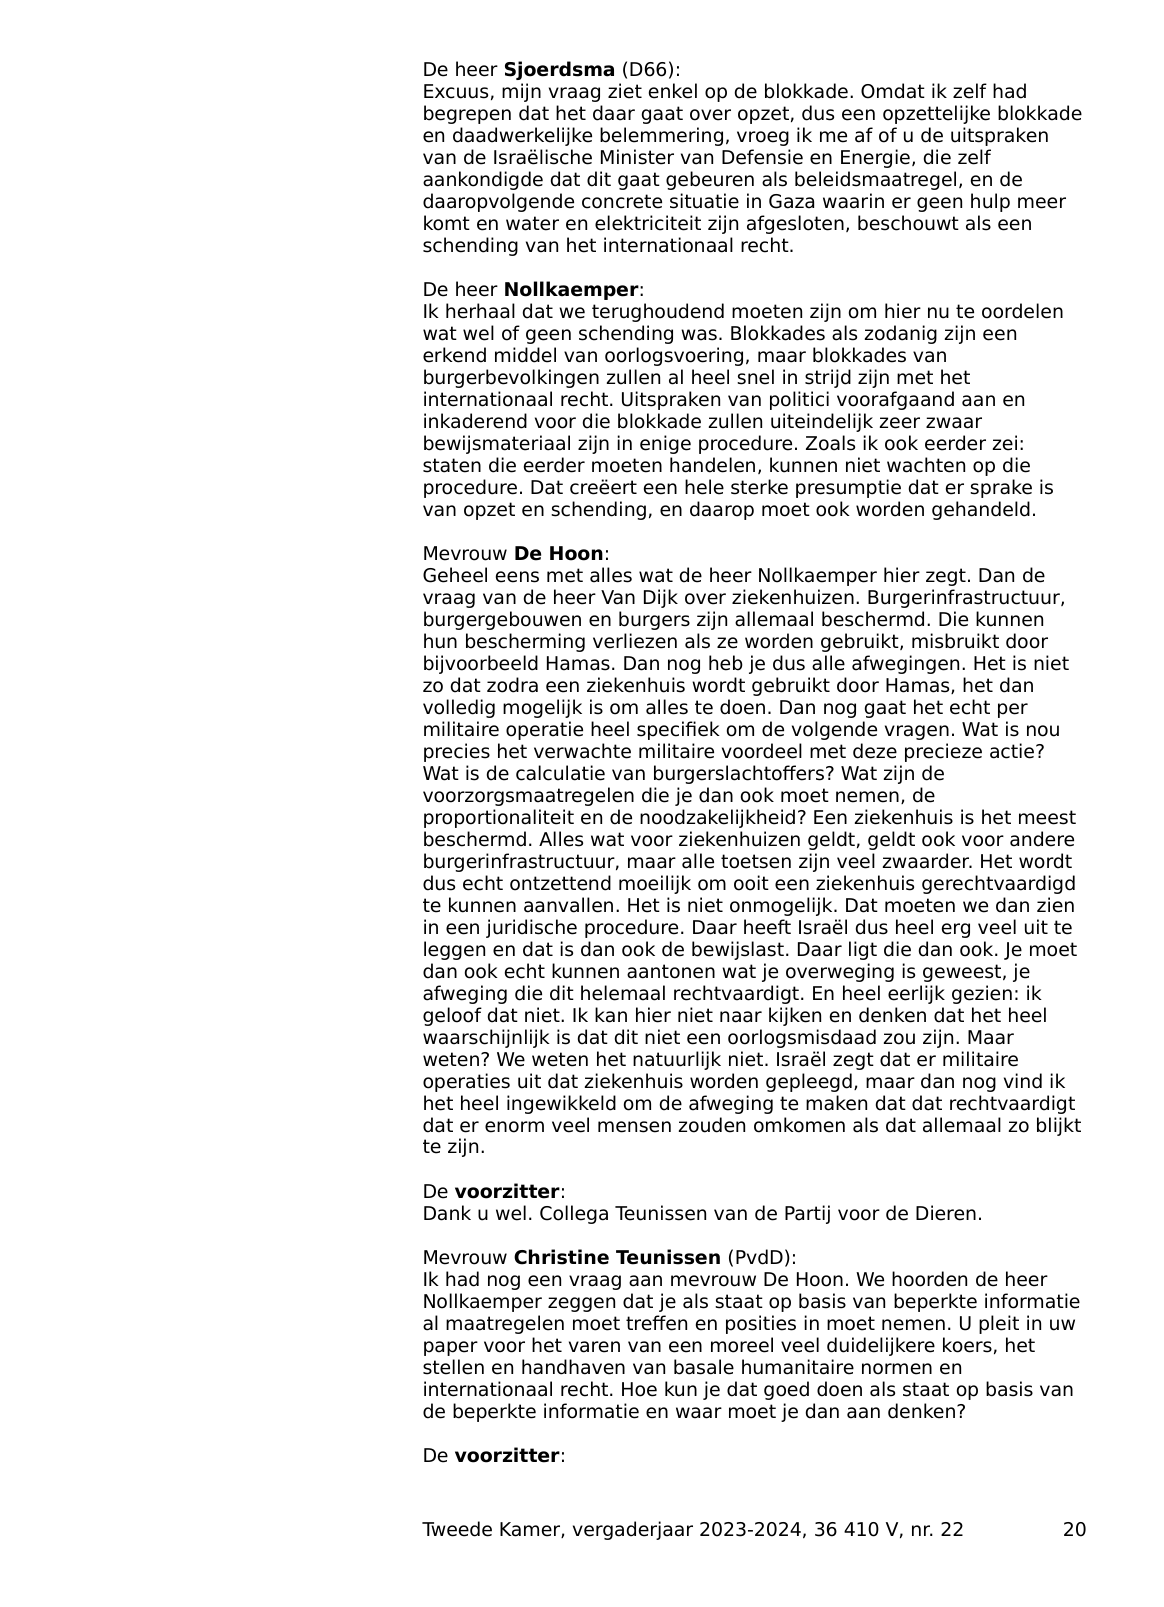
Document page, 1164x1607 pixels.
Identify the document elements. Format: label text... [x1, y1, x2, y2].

text Ik herhaal dat we terughoudend moeten zijn om hier nu te oordelen wat wel of geen schending was. Blokkades als zodanig zijn een erkend middel van oorlogsvoering, maar blokkades van burgerbevolkingen zullen al heel snel in strijd zijn met het internationaal recht. Uitspraken van politici voorafgaand aan en inkaderend voor die blokkade zullen uiteindelijk zeer zwaar bewijsmateriaal zijn in enige procedure. Zoals ik ook eerder zei: staten die eerder moeten handelen, kunnen niet wachten op die procedure. Dat creëert een hele sterke presumptie dat er sprake is van opzet en schending, en daarop moet ook worden gehandeld. [422, 301, 1087, 521]
text Excuus, mijn vraag ziet enkel op de blokkade. Omdat ik zelf had begrepen dat het daar gaat over opzet, dus een opzettelijke blokkade en daadwerkelijke belemmering, vroeg ik me af of u de uitspraken van de Israëlische Minister van Defensie en Energie, die zelf aankondigde dat dit gaat gebeuren als beleidsmaatregel, en de daaropvolgende concrete situatie in Gaza waarin er geen hulp meer komt en water en elektriciteit zijn afgesloten, beschouwt als een schending van het internationaal recht. [422, 81, 1087, 257]
text De voorzitter: [422, 1181, 1087, 1203]
text Mevrouw Christine Teunissen (PvdD): [422, 1247, 1087, 1269]
text Mevrouw De Hoon: [422, 543, 1087, 565]
text Dank u wel. Collega Teunissen van de Partij voor de Dieren. [422, 1203, 1087, 1224]
text De heer Nollkaemper: [422, 279, 1087, 301]
text De heer Sjoerdsma (D66): [422, 59, 1087, 81]
text Ik had nog een vraag aan mevrouw De Hoon. We hoorden de heer Nollkaemper zeggen dat je als staat op basis van beperkte informatie al maatregelen moet treffen en posities in moet nemen. U pleit in uw paper voor het varen van een moreel veel duidelijkere koers, het stellen en handhaven van basale humanitaire normen en internationaal recht. Hoe kun je dat goed doen als staat op basis van de beperkte informatie en waar moet je dan aan denken? [422, 1269, 1087, 1423]
text Geheel eens met alles wat de heer Nollkaemper hier zegt. Dan de vraag van de heer Van Dijk over ziekenhuizen. Burgerinfrastructuur, burgergebouwen en burgers zijn allemaal beschermd. Die kunnen hun bescherming verliezen als ze worden gebruikt, misbruikt door bijvoorbeeld Hamas. Dan nog heb je dus alle afwegingen. Het is niet zo dat zodra een ziekenhuis wordt gebruikt door Hamas, het dan volledig mogelijk is om alles te doen. Dan nog gaat het echt per militaire operatie heel specifiek om de volgende vragen. Wat is nou precies het verwachte militaire voordeel met deze precieze actie? Wat is de calculatie van burgerslachtoffers? Wat zijn de voorzorgsmaatregelen die je dan ook moet nemen, de proportionaliteit en de noodzakelijkheid? Een ziekenhuis is het meest beschermd. Alles wat voor ziekenhuizen geldt, geldt ook voor andere burgerinfrastructuur, maar alle toetsen zijn veel zwaarder. Het wordt dus echt ontzettend moeilijk om ooit een ziekenhuis gerechtvaardigd te kunnen aanvallen. Het is niet onmogelijk. Dat moeten we dan zien in een juridische procedure. Daar heeft Israël dus heel erg veel uit te leggen en dat is dan ook de bewijslast. Daar ligt die dan ook. Je moet dan ook echt kunnen aantonen wat je overweging is geweest, je afweging die dit helemaal rechtvaardigt. En heel eerlijk gezien: ik geloof dat niet. Ik kan hier niet naar kijken en denken dat het heel waarschijnlijk is dat dit niet een oorlogsmisdaad zou zijn. Maar weten? We weten het natuurlijk niet. Israël zegt dat er militaire operaties uit dat ziekenhuis worden gepleegd, maar dan nog vind ik het heel ingewikkeld om de afweging te maken dat dat rechtvaardigt dat er enorm veel mensen zouden omkomen als dat allemaal zo blijkt te zijn. [422, 565, 1087, 1158]
text De voorzitter: [422, 1445, 1087, 1467]
